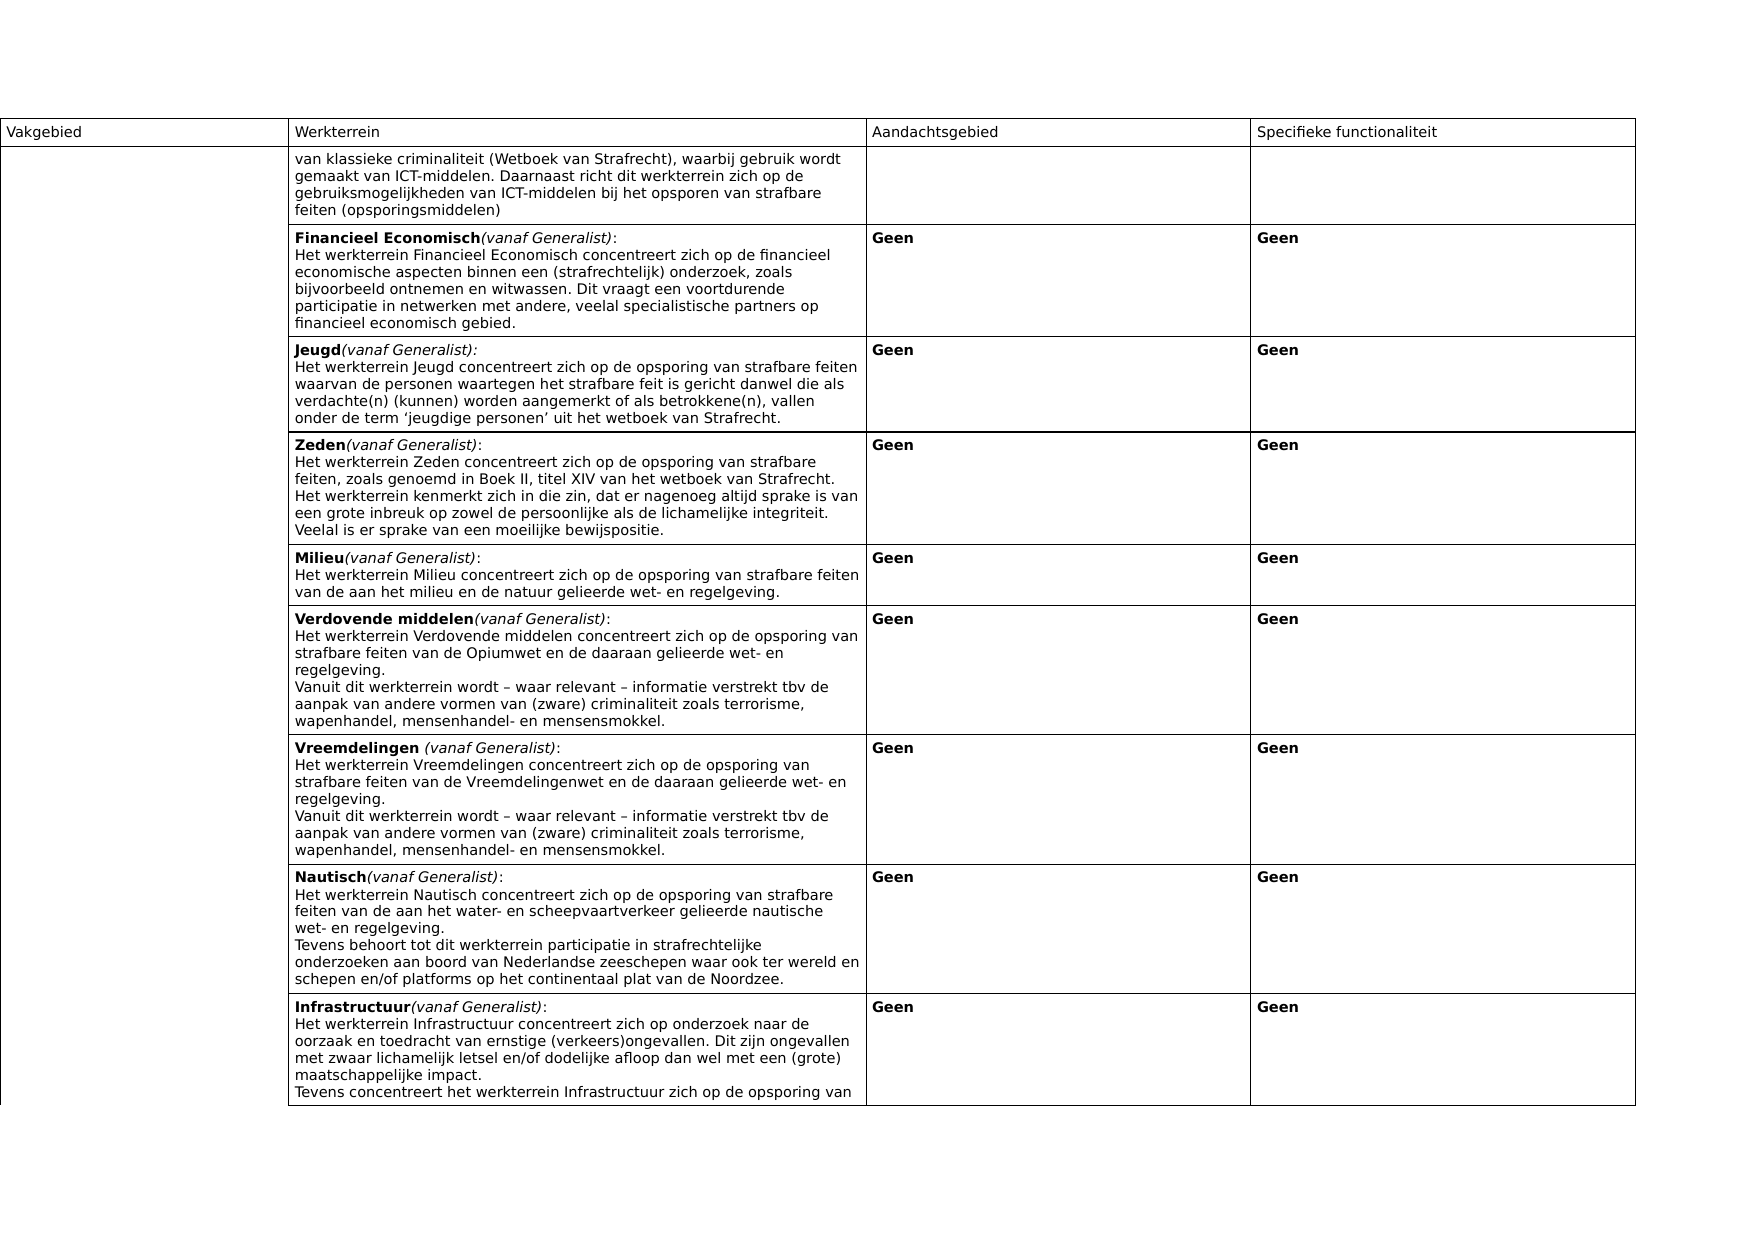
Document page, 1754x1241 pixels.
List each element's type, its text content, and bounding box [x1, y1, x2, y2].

table_cell [1, 544, 288, 605]
table_cell Geen [867, 735, 1250, 864]
table_cell Nautisch(vanaf Generalist): Het werkterrein Nautisch concentreert zich op de opsporing van strafbare feiten van de aan het water- en scheepvaartverkeer gelieerde nautische wet- en regelgeving. Tevens behoort tot dit werkterrein participatie in strafrechtelijke onderzoeken aan boord van Nederlandse zeeschepen waar ook ter wereld en schepen en/of platforms op het continentaal plat van de Noordzee. [289, 865, 866, 993]
table_cell Geen [867, 994, 1250, 1105]
table_cell [1251, 147, 1635, 224]
table_cell Geen [1251, 433, 1635, 544]
table_cell Jeugd(vanaf Generalist): Het werkterrein Jeugd concentreert zich op de opsporing van strafbare feiten waarvan de personen waartegen het strafbare feit is gericht danwel die als verdachte(n) (kunnen) worden aangemerkt of als betrokkene(n), vallen onder de term ‘jeugdige personen’ uit het wetboek van Strafrecht. [289, 337, 866, 431]
table_cell van klassieke criminaliteit (Wetboek van Strafrecht), waarbij gebruik wordt gemaakt van ICT-middelen. Daarnaast richt dit werkterrein zich op de gebruiksmogelijkheden van ICT-middelen bij het opsporen van strafbare feiten (opsporingsmiddelen) [289, 147, 866, 224]
table_cell Geen [1251, 994, 1635, 1105]
table_cell [867, 147, 1250, 224]
table_cell Financieel Economisch(vanaf Generalist): Het werkterrein Financieel Economisch concentreert zich op de financieel economische aspecten binnen een (strafrechtelijk) onderzoek, zoals bijvoorbeeld ontnemen en witwassen. Dit vraagt een voortdurende participatie in netwerken met andere, veelal specialistische partners op financieel economisch gebied. [289, 225, 866, 336]
table_cell [1, 224, 288, 336]
table_cell Geen [1251, 337, 1635, 431]
table_cell Vreemdelingen (vanaf Generalist): Het werkterrein Vreemdelingen concentreert zich op de opsporing van strafbare feiten van de Vreemdelingenwet en de daaraan gelieerde wet- en regelgeving. Vanuit dit werkterrein wordt – waar relevant – informatie verstrekt tbv de aanpak van andere vormen van (zware) criminaliteit zoals terrorisme, wapenhandel, mensenhandel- en mensensmokkel. [289, 735, 866, 864]
table_cell Geen [867, 606, 1250, 734]
table_cell Infrastructuur(vanaf Generalist): Het werkterrein Infrastructuur concentreert zich op onderzoek naar de oorzaak en toedracht van ernstige (verkeers)ongevallen. Dit zijn ongevallen met zwaar lichamelijk letsel en/of dodelijke afloop dan wel met een (grote) maatschappelijke impact. Tevens concentreert het werkterrein Infrastructuur zich op de opsporing van [289, 994, 866, 1105]
table_cell [1, 147, 288, 224]
table_cell Geen [867, 433, 1250, 544]
table_cell Geen [1251, 606, 1635, 734]
table_cell Geen [1251, 865, 1635, 993]
table_cell Zeden(vanaf Generalist): Het werkterrein Zeden concentreert zich op de opsporing van strafbare feiten, zoals genoemd in Boek II, titel XIV van het wetboek van Strafrecht. Het werkterrein kenmerkt zich in die zin, dat er nagenoeg altijd sprake is van een grote inbreuk op zowel de persoonlijke als de lichamelijke integriteit. Veelal is er sprake van een moeilijke bewijspositie. [289, 433, 866, 544]
table_cell [1, 336, 288, 431]
table_cell [1, 864, 288, 993]
table_cell Geen [1251, 545, 1635, 605]
table_cell Geen [867, 865, 1250, 993]
table_cell Geen [1251, 225, 1635, 336]
table_cell Geen [1251, 735, 1635, 864]
table_cell [1, 993, 288, 1105]
table_header Specifieke functionaliteit [1251, 119, 1635, 146]
table_cell Verdovende middelen(vanaf Generalist): Het werkterrein Verdovende middelen concentreert zich op de opsporing van strafbare feiten van de Opiumwet en de daaraan gelieerde wet- en regelgeving. Vanuit dit werkterrein wordt – waar relevant – informatie verstrekt tbv de aanpak van andere vormen van (zware) criminaliteit zoals terrorisme, wapenhandel, mensenhandel- en mensensmokkel. [289, 606, 866, 734]
table_cell [1, 734, 288, 864]
table_cell Geen [867, 545, 1250, 605]
table_cell Geen [867, 337, 1250, 431]
table_header Werkterrein [289, 119, 866, 146]
table_cell Geen [867, 225, 1250, 336]
table_header Aandachtsgebied [867, 119, 1250, 146]
table_header Vakgebied [1, 119, 288, 146]
table_cell [1, 605, 288, 734]
table_cell [1, 431, 288, 544]
table_cell Milieu(vanaf Generalist): Het werkterrein Milieu concentreert zich op de opsporing van strafbare feiten van de aan het milieu en de natuur gelieerde wet- en regelgeving. [289, 545, 866, 605]
